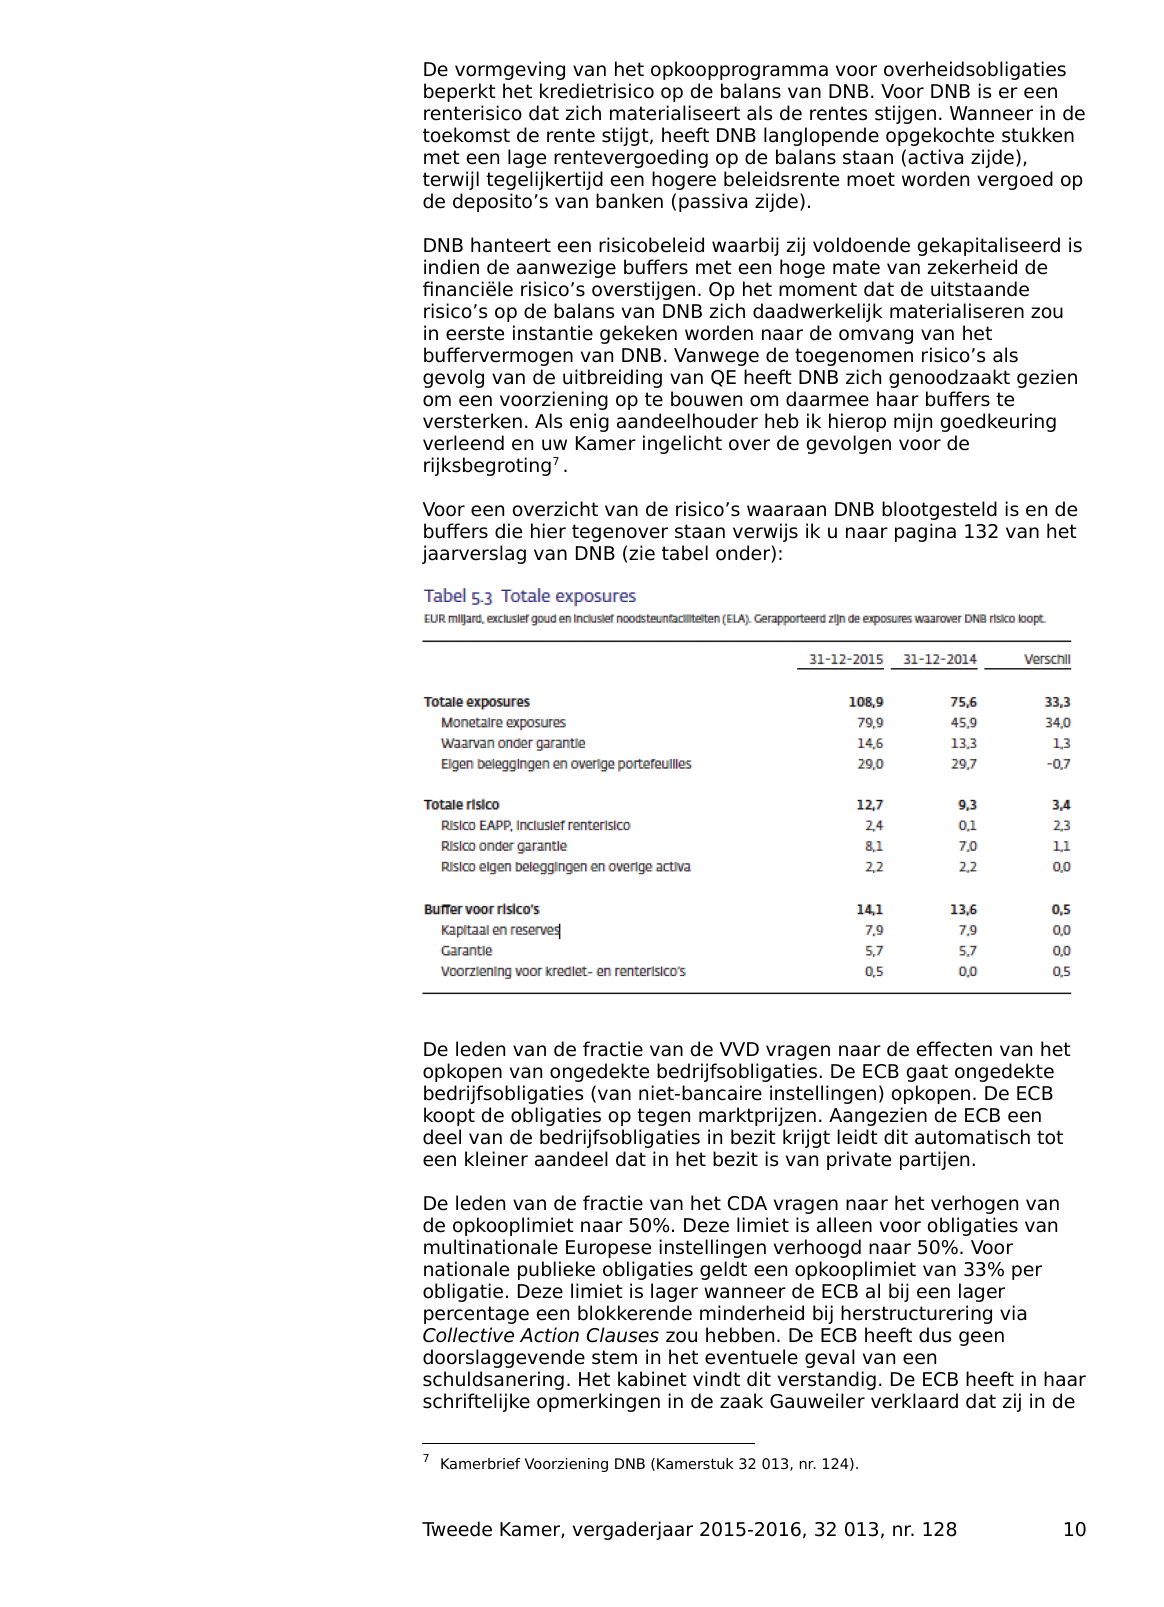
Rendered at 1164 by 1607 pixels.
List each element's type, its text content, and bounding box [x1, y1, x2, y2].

picture [422, 587, 1072, 995]
text DNB hanteert een risicobeleid waarbij zij voldoende gekapitaliseerd is indien de aanwezige buffers met een hoge mate van zekerheid de financiële risico’s overstijgen. Op het moment dat de uitstaande risico’s op de balans van DNB zich daadwerkelijk materialiseren zou in eerste instantie gekeken worden naar de omvang van het buffervermogen van DNB. Vanwege de toegenomen risico’s als gevolg van de uitbreiding van QE heeft DNB zich genoodzaakt gezien om een voorziening op te bouwen om daarmee haar buffers te versterken. Als enig aandeelhouder heb ik hierop mijn goedkeuring verleend en uw Kamer ingelicht over de gevolgen voor de rijksbegroting. [422, 235, 1087, 477]
text De leden van de fractie van de VVD vragen naar de effecten van het opkopen van ongedekte bedrijfsobligaties. De ECB gaat ongedekte bedrijfsobligaties (van niet-bancaire instellingen) opkopen. De ECB koopt de obligaties op tegen marktprijzen. Aangezien de ECB een deel van de bedrijfsobligaties in bezit krijgt leidt dit automatisch tot een kleiner aandeel dat in het bezit is van private partijen. [422, 1039, 1087, 1171]
text Kamerbrief Voorziening DNB (Kamerstuk 32 013, nr. 124). [422, 1452, 1087, 1474]
text De vormgeving van het opkoopprogramma voor overheidsobligaties beperkt het kredietrisico op de balans van DNB. Voor DNB is er een renterisico dat zich materialiseert als de rentes stijgen. Wanneer in de toekomst de rente stijgt, heeft DNB langlopende opgekochte stukken met een lage rentevergoeding op de balans staan (activa zijde), terwijl tegelijkertijd een hogere beleidsrente moet worden vergoed op de deposito’s van banken (passiva zijde). [422, 59, 1087, 213]
text Voor een overzicht van de risico’s waaraan DNB blootgesteld is en de buffers die hier tegenover staan verwijs ik u naar pagina 132 van het jaarverslag van DNB (zie tabel onder): [422, 499, 1087, 565]
text De leden van de fractie van het CDA vragen naar het verhogen van de opkooplimiet naar 50%. Deze limiet is alleen voor obligaties van multinationale Europese instellingen verhoogd naar 50%. Voor nationale publieke obligaties geldt een opkooplimiet van 33% per obligatie. Deze limiet is lager wanneer de ECB al bij een lager percentage een blokkerende minderheid bij herstructurering via Collective Action Clauses zou hebben. De ECB heeft dus geen doorslaggevende stem in het eventuele geval van een schuldsanering. Het kabinet vindt dit verstandig. De ECB heeft in haar schriftelijke opmerkingen in de zaak Gauweiler verklaard dat zij in de [422, 1193, 1087, 1413]
